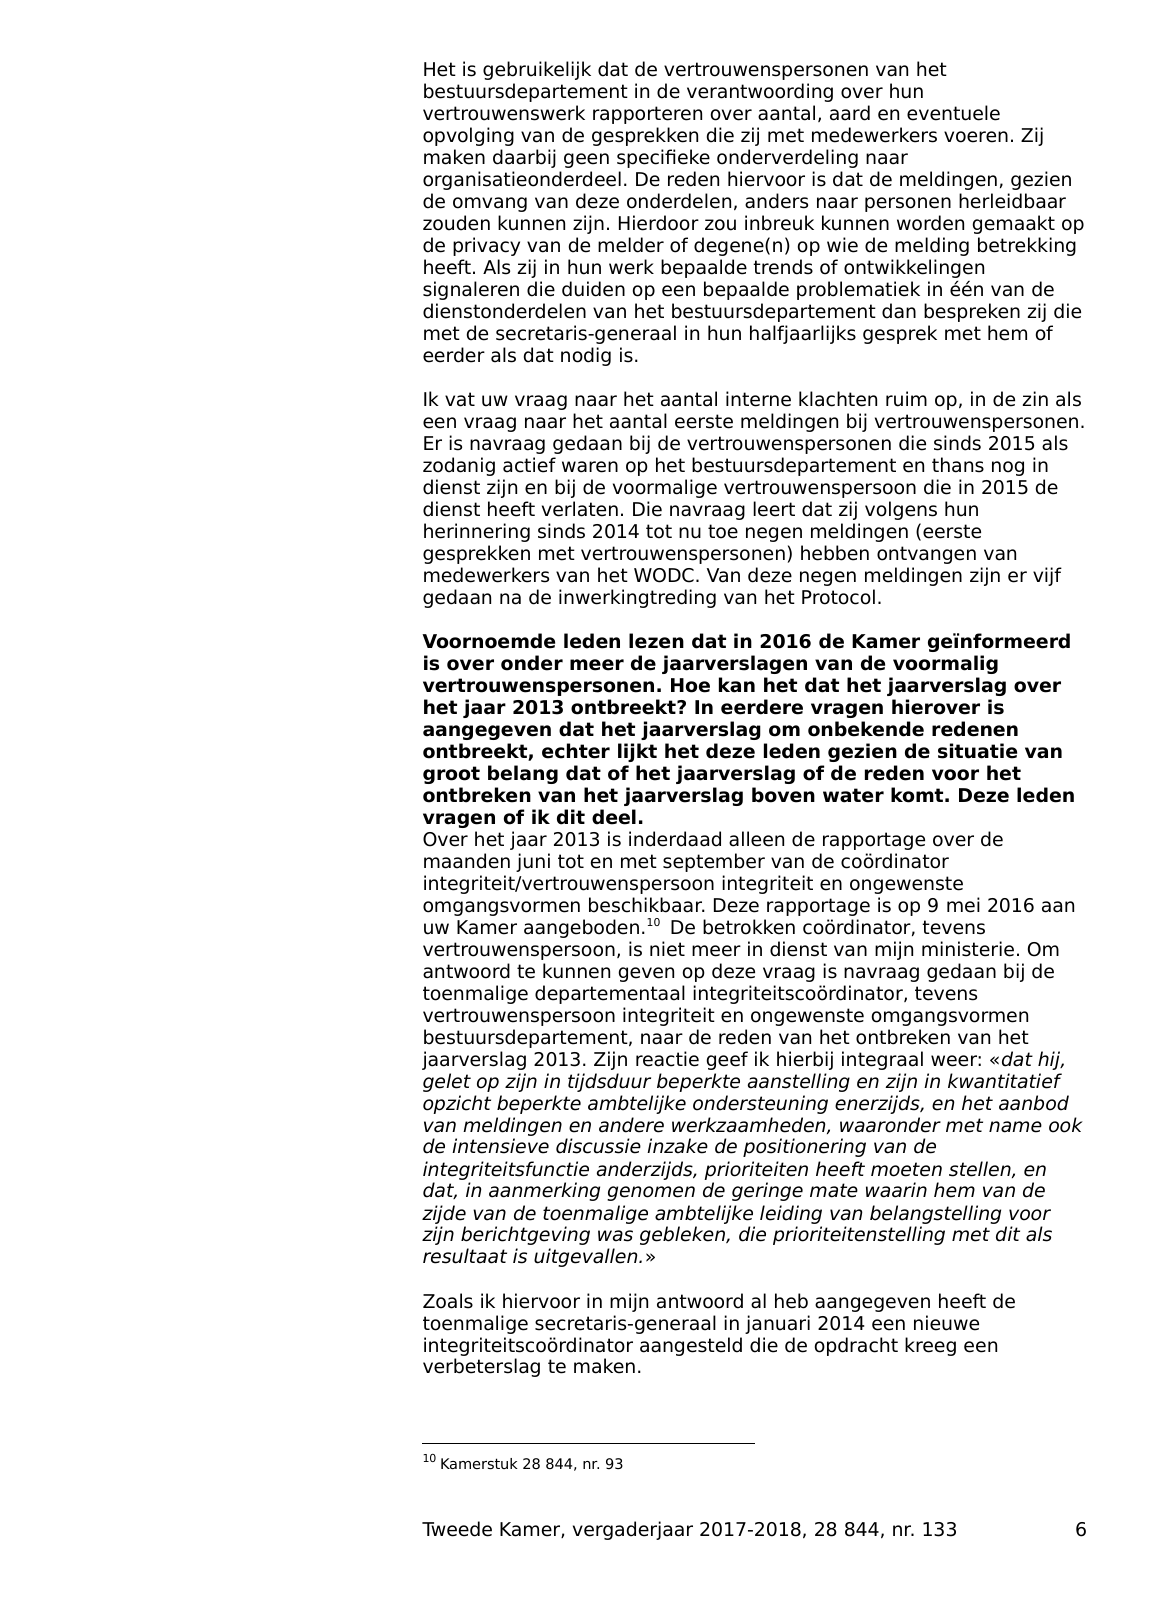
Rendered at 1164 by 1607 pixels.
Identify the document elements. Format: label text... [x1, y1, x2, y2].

text Over het jaar 2013 is inderdaad alleen de rapportage over de maanden juni tot en met september van de coördinator integriteit/vertrouwenspersoon integriteit en ongewenste omgangsvormen beschikbaar. Deze rapportage is op 9 mei 2016 aan uw Kamer aangeboden. De betrokken coördinator, tevens vertrouwenspersoon, is niet meer in dienst van mijn ministerie. Om antwoord te kunnen geven op deze vraag is navraag gedaan bij de toenmalige departementaal integriteitscoördinator, tevens vertrouwenspersoon integriteit en ongewenste omgangsvormen bestuursdepartement, naar de reden van het ontbreken van het jaarverslag 2013. Zijn reactie geef ik hierbij integraal weer: «dat hij, gelet op zijn in tijdsduur beperkte aanstelling en zijn in kwantitatief opzicht beperkte ambtelijke ondersteuning enerzijds, en het aanbod van meldingen en andere werkzaamheden, waaronder met name ook de intensieve discussie inzake de positionering van de integriteitsfunctie anderzijds, prioriteiten heeft moeten stellen, en dat, in aanmerking genomen de geringe mate waarin hem van de zijde van de toenmalige ambtelijke leiding van belangstelling voor zijn berichtgeving was gebleken, die prioriteitenstelling met dit als resultaat is uitgevallen.» [422, 829, 1087, 1268]
text Kamerstuk 28 844, nr. 93 [422, 1452, 1087, 1474]
text Het is gebruikelijk dat de vertrouwenspersonen van het bestuursdepartement in de verantwoording over hun vertrouwenswerk rapporteren over aantal, aard en eventuele opvolging van de gesprekken die zij met medewerkers voeren. Zij maken daarbij geen specifieke onderverdeling naar organisatieonderdeel. De reden hiervoor is dat de meldingen, gezien de omvang van deze onderdelen, anders naar personen herleidbaar zouden kunnen zijn. Hierdoor zou inbreuk kunnen worden gemaakt op de privacy van de melder of degene(n) op wie de melding betrekking heeft. Als zij in hun werk bepaalde trends of ontwikkelingen signaleren die duiden op een bepaalde problematiek in één van de dienstonderdelen van het bestuursdepartement dan bespreken zij die met de secretaris-generaal in hun halfjaarlijks gesprek met hem of eerder als dat nodig is. [422, 59, 1087, 367]
text Zoals ik hiervoor in mijn antwoord al heb aangegeven heeft de toenmalige secretaris-generaal in januari 2014 een nieuwe integriteitscoördinator aangesteld die de opdracht kreeg een verbeterslag te maken. [422, 1291, 1087, 1378]
text Voornoemde leden lezen dat in 2016 de Kamer geïnformeerd is over onder meer de jaarverslagen van de voormalig vertrouwenspersonen. Hoe kan het dat het jaarverslag over het jaar 2013 ontbreekt? In eerdere vragen hierover is aangegeven dat het jaarverslag om onbekende redenen ontbreekt, echter lijkt het deze leden gezien de situatie van groot belang dat of het jaarverslag of de reden voor het ontbreken van het jaarverslag boven water komt. Deze leden vragen of ik dit deel. [422, 631, 1087, 829]
text Ik vat uw vraag naar het aantal interne klachten ruim op, in de zin als een vraag naar het aantal eerste meldingen bij vertrouwenspersonen. Er is navraag gedaan bij de vertrouwenspersonen die sinds 2015 als zodanig actief waren op het bestuursdepartement en thans nog in dienst zijn en bij de voormalige vertrouwenspersoon die in 2015 de dienst heeft verlaten. Die navraag leert dat zij volgens hun herinnering sinds 2014 tot nu toe negen meldingen (eerste gesprekken met vertrouwenspersonen) hebben ontvangen van medewerkers van het WODC. Van deze negen meldingen zijn er vijf gedaan na de inwerkingtreding van het Protocol. [422, 389, 1087, 609]
